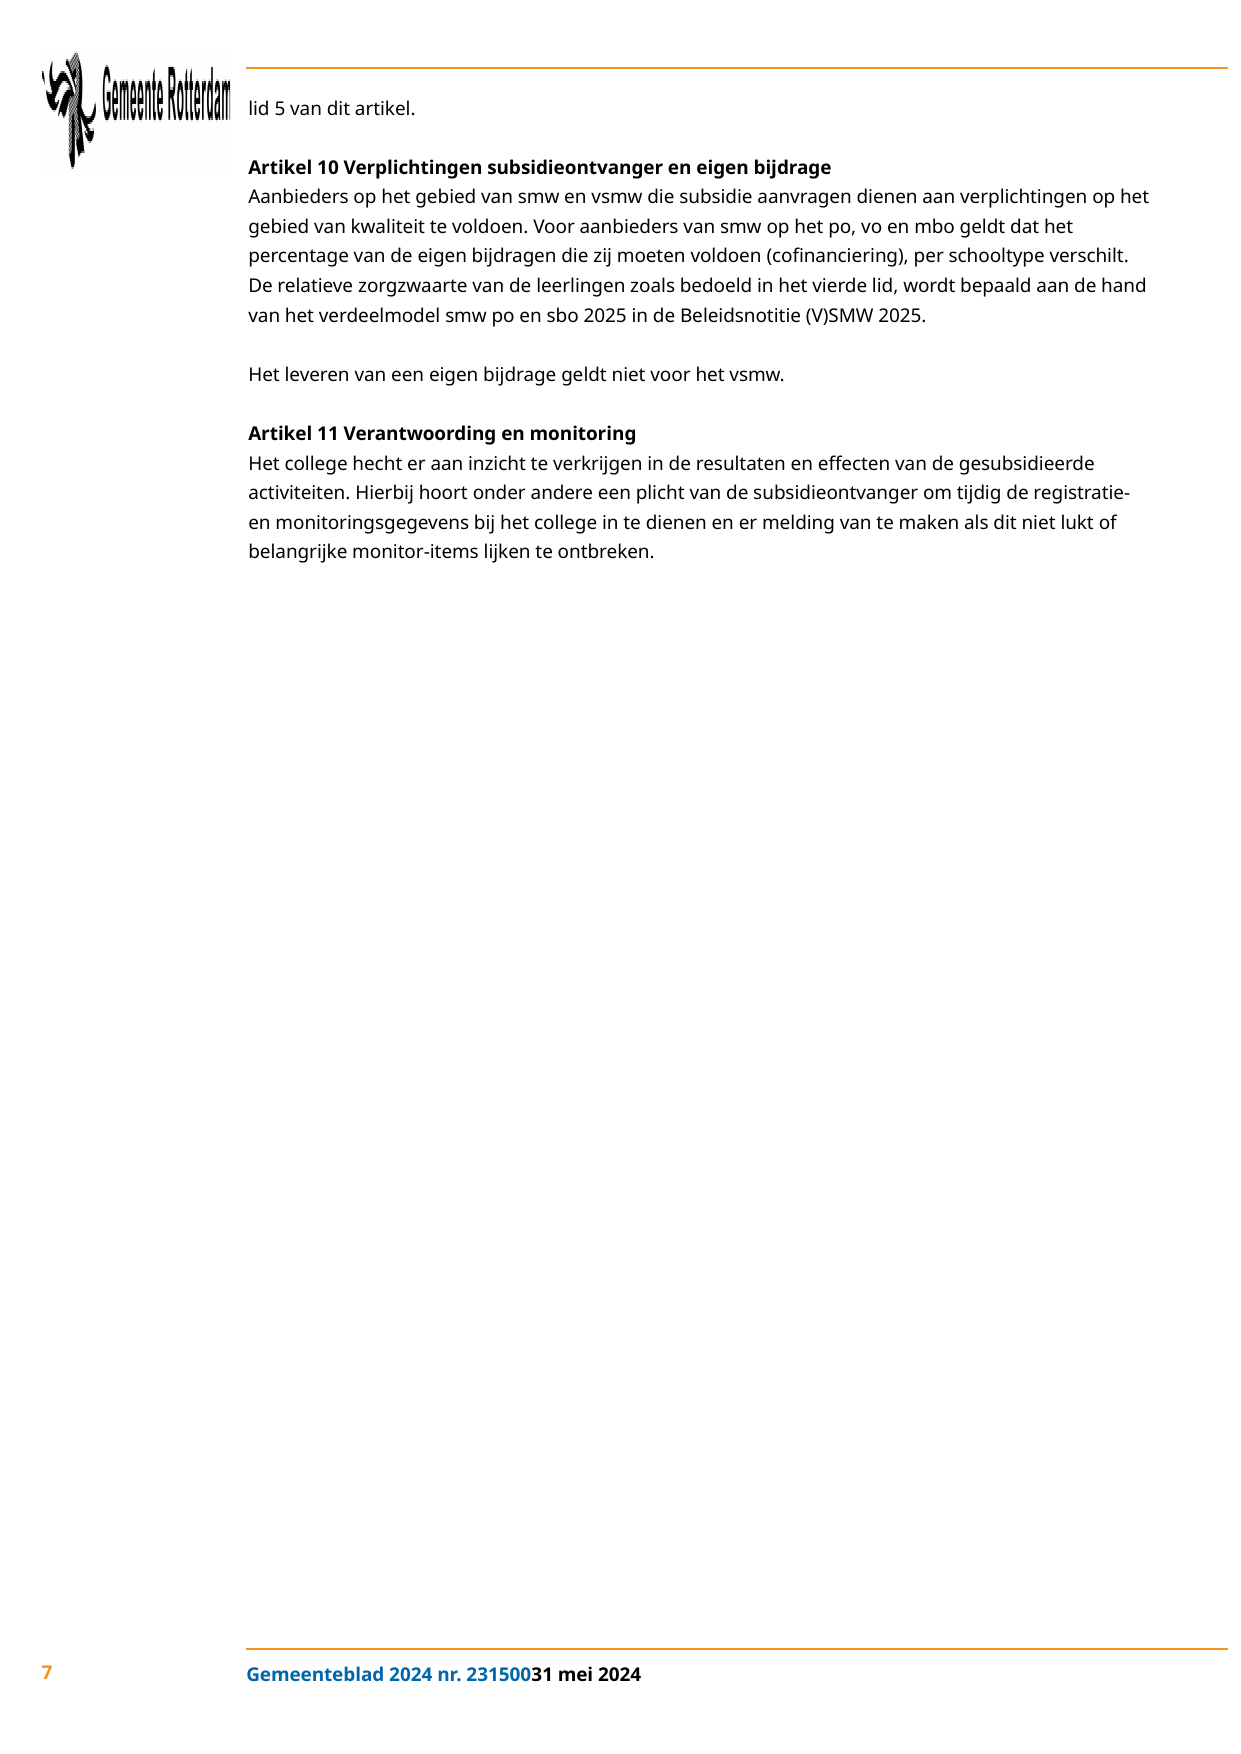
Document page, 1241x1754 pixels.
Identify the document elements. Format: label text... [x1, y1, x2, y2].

text Het leveren van een eigen bijdrage geldt niet voor het vsmw. [248, 361, 1152, 387]
text De relatieve zorgzwaarte van de leerlingen zoals bedoeld in het vierde lid, wordt bepaald aan de hand van het verdeelmodel smw po en sbo 2025 in de Beleidsnotitie (V)SMW 2025. [248, 272, 1152, 328]
text Artikel 10 Verplichtingen subsidieontvanger en eigen bijdrage [248, 154, 1152, 180]
text lid 5 van dit artikel. [248, 95, 1152, 121]
text Aanbieders op het gebied van smw en vsmw die subsidie aanvragen dienen aan verplichtingen op het gebied van kwaliteit te voldoen. Voor aanbieders van smw op het po, vo en mbo geldt dat het percentage van de eigen bijdragen die zij moeten voldoen (cofinanciering), per schooltype verschilt. [248, 183, 1152, 268]
text Het college hecht er aan inzicht te verkrijgen in de resultaten en effecten van de gesubsidieerde activiteiten. Hierbij hoort onder andere een plicht van de subsidieontvanger om tijdig de registratie- en monitoringsgegevens bij het college in te dienen en er melding van te maken als dit niet lukt of belangrijke monitor-items lijken te ontbreken. [248, 450, 1152, 564]
picture [41, 47, 231, 172]
text Artikel 11 Verantwoording en monitoring [248, 420, 1152, 446]
